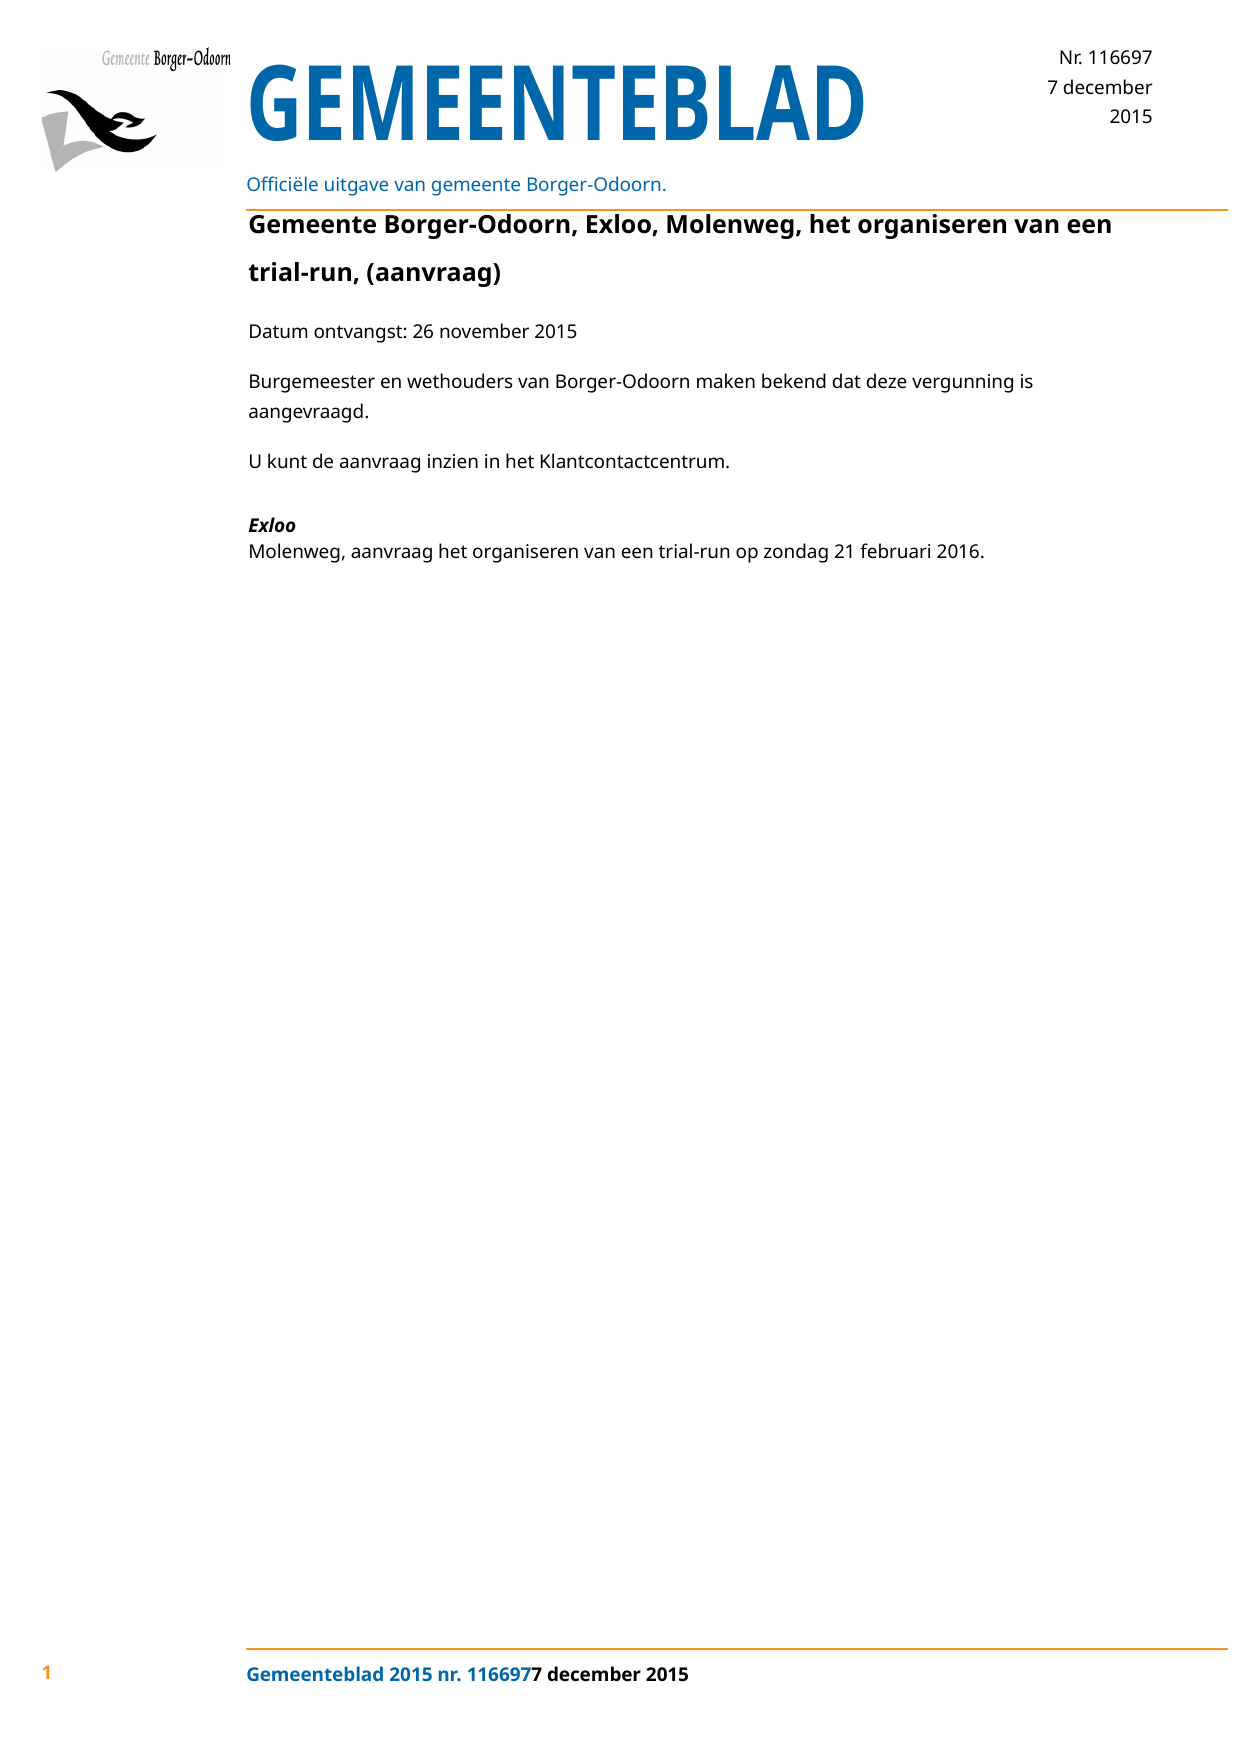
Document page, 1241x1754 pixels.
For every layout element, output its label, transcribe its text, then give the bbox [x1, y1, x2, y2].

text Datum ontvangst: 26 november 2015 [248, 318, 1152, 344]
picture [41, 47, 231, 172]
text Exloo [248, 512, 1152, 538]
text Molenweg, aanvraag het organiseren van een trial-run op zondag 21 februari 2016. [248, 538, 1152, 564]
text Burgemeester en wethouders van Borger-Odoorn maken bekend dat deze vergunning is aangevraagd. [248, 368, 1152, 424]
text Gemeente Borger-Odoorn, Exloo, Molenweg, het organiseren van een trial-run, (aanvraag) [248, 211, 1152, 288]
text U kunt de aanvraag inzien in het Klantcontactcentrum. [248, 448, 1152, 474]
